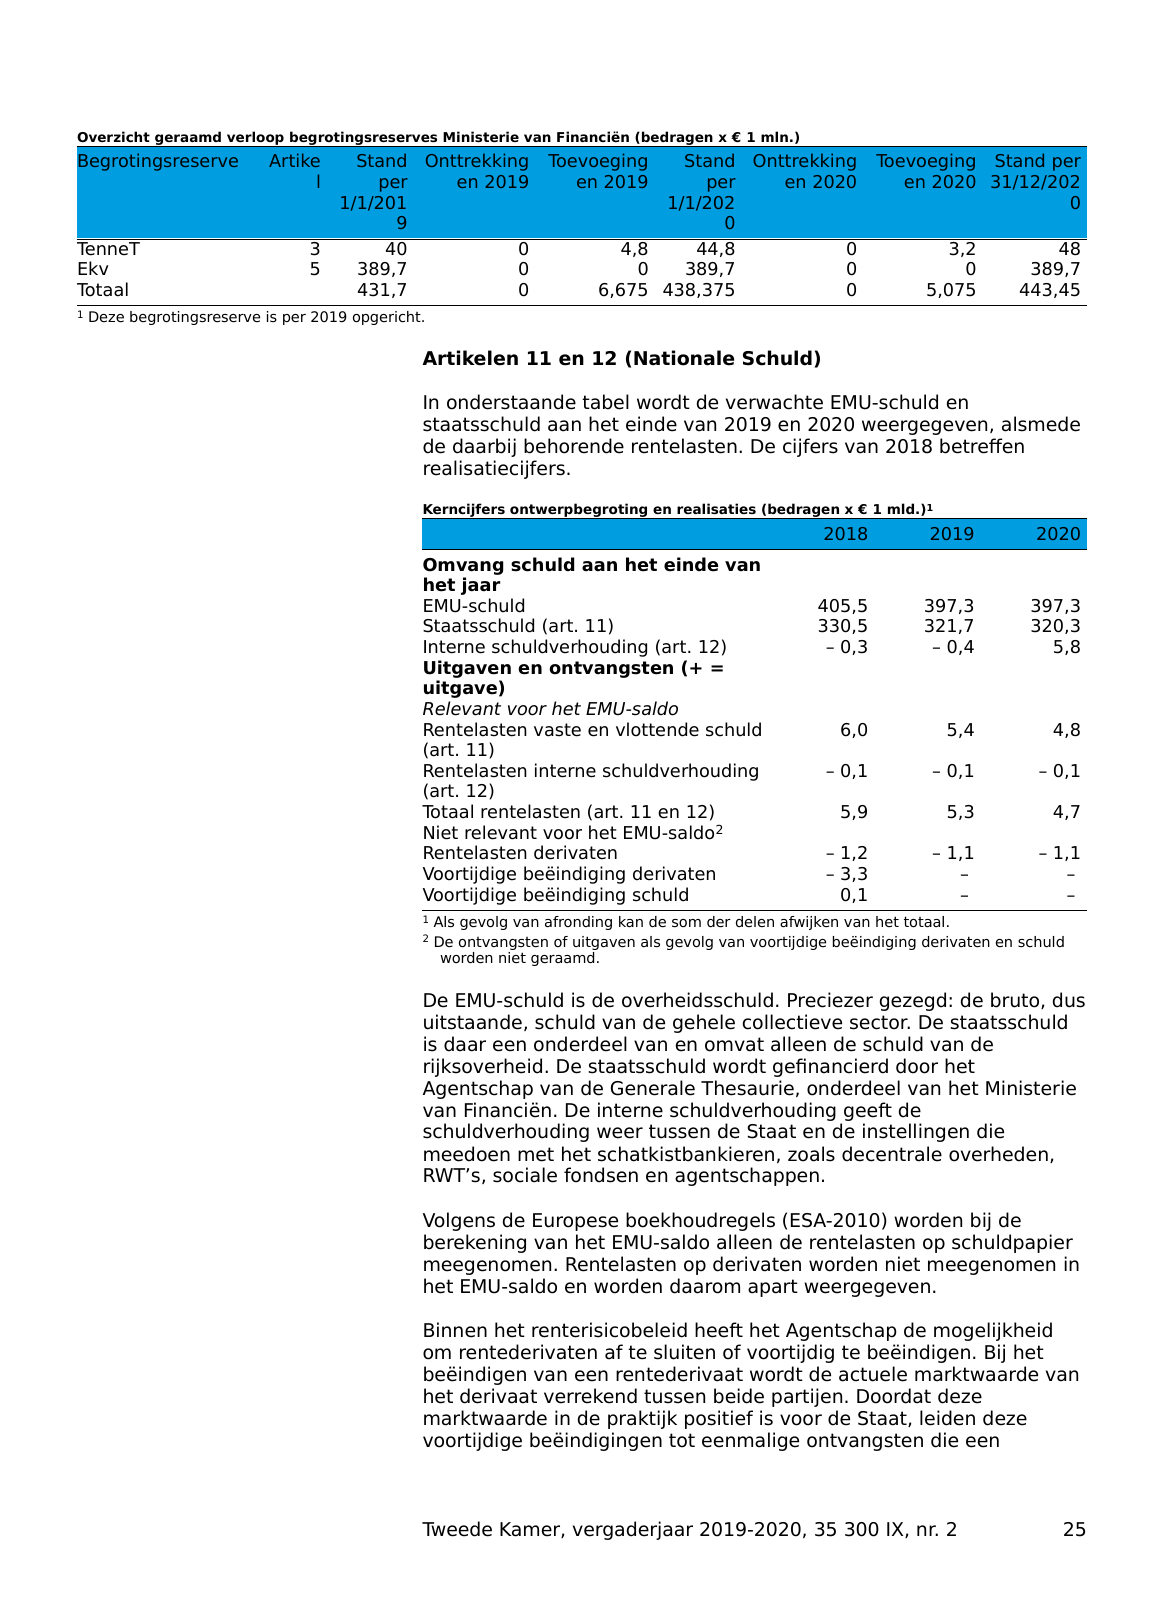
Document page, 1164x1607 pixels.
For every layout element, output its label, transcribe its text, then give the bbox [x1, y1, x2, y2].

table_cell 44,8 [654, 240, 741, 259]
table_cell [980, 658, 1087, 699]
table_cell 5,9 [768, 802, 874, 823]
table_cell 5,4 [874, 720, 980, 761]
table_cell Totaal rentelasten (art. 11 en 12) [422, 802, 768, 823]
table_cell Begrotingsreserve [77, 147, 259, 238]
table_cell [874, 658, 980, 699]
table_cell 0 [863, 259, 982, 280]
table_cell Totaal [77, 280, 259, 305]
table_cell Staatsschuld (art. 11) [422, 616, 768, 637]
table_cell Interne schuldverhouding (art. 12) [422, 637, 768, 658]
table_cell Stand per 1/1/2020 [654, 147, 741, 238]
table_cell Rentelasten interne schuldverhouding (art. 12) [422, 761, 768, 802]
table_cell – [980, 864, 1087, 884]
table_cell Relevant voor het EMU-saldo [422, 699, 768, 719]
table_cell [980, 550, 1087, 596]
text Volgens de Europese boekhoudregels (ESA-2010) worden bij de berekening van het EMU-saldo alleen de rentelasten op schuldpapier meegenomen. Rentelasten op derivaten worden niet meegenomen in het EMU-saldo en worden daarom apart weergegeven. [422, 1209, 1087, 1297]
table_cell – 0,1 [874, 761, 980, 802]
table_cell 0 [413, 280, 535, 305]
text De EMU-schuld is de overheidsschuld. Preciezer gezegd: de bruto, dus uitstaande, schuld van de gehele collectieve sector. De staatsschuld is daar een onderdeel van en omvat alleen de schuld van de rijksoverheid. De staatsschuld wordt gefinancierd door het Agentschap van de Generale Thesaurie, onderdeel van het Ministerie van Financiën. De interne schuldverhouding geeft de schuldverhouding weer tussen de Staat en de instellingen die meedoen met het schatkistbankieren, zoals decentrale overheden, RWT’s, sociale fondsen en agentschappen. [422, 989, 1087, 1187]
table_cell 0,1 [768, 885, 874, 910]
table_cell 330,5 [768, 616, 874, 637]
table_cell Rentelasten vaste en vlottende schuld (art. 11) [422, 720, 768, 761]
table_cell Rentelasten derivaten [422, 843, 768, 864]
table_cell [874, 699, 980, 719]
table_cell – [874, 885, 980, 910]
table_cell 6,675 [535, 280, 654, 305]
table_cell 4,8 [980, 720, 1087, 761]
table_cell [259, 280, 326, 305]
table_cell Niet relevant voor het EMU-saldo2 [422, 823, 768, 843]
table_cell – 1,1 [980, 843, 1087, 864]
table_cell 3,2 [863, 240, 982, 259]
text In onderstaande tabel wordt de verwachte EMU-schuld en staatsschuld aan het einde van 2019 en 2020 weergegeven, alsmede de daarbij behorende rentelasten. De cijfers van 2018 betreffen realisatiecijfers. [422, 392, 1087, 480]
table_cell – 0,1 [980, 761, 1087, 802]
table_cell 3 [259, 240, 326, 259]
table_cell – [980, 885, 1087, 910]
table_cell – [874, 864, 980, 884]
table_cell [874, 550, 980, 596]
table_cell 397,3 [874, 596, 980, 616]
table_cell 0 [535, 259, 654, 280]
table_cell 1 Deze begrotingsreserve is per 2019 opgericht. [77, 306, 1087, 326]
table_cell [874, 823, 980, 843]
table_cell 389,7 [654, 259, 741, 280]
table_cell EMU-schuld [422, 596, 768, 616]
table_cell – 1,2 [768, 843, 874, 864]
table_header Kerncijfers ontwerpbegroting en realisaties (bedragen x € 1 mld.)1 [422, 502, 1087, 518]
text Binnen het renterisicobeleid heeft het Agentschap de mogelijkheid om rentederivaten af te sluiten of voortijdig te beëindigen. Bij het beëindigen van een rentederivaat wordt de actuele marktwaarde van het derivaat verrekend tussen beide partijen. Doordat deze marktwaarde in de praktijk positief is voor de Staat, leiden deze voortijdige beëindigingen tot eenmalige ontvangsten die een [422, 1320, 1087, 1452]
table_cell Ekv [77, 259, 259, 280]
table_cell [768, 823, 874, 843]
table_cell [980, 699, 1087, 719]
table_cell Toevoegingen 2020 [863, 147, 982, 238]
table_cell 0 [741, 240, 863, 259]
table_cell 2019 [874, 519, 980, 549]
table_cell Onttrekkingen 2020 [741, 147, 863, 238]
table_cell 389,7 [326, 259, 413, 280]
table_cell [768, 699, 874, 719]
table_cell Stand per 31/12/2020 [982, 147, 1087, 238]
table_cell Toevoegingen 2019 [535, 147, 654, 238]
table_cell Artikel [259, 147, 326, 238]
table_cell – 3,3 [768, 864, 874, 884]
table_cell Uitgaven en ontvangsten (+ = uitgave) [422, 658, 768, 699]
table_cell – 0,3 [768, 637, 874, 658]
table_cell 40 [326, 240, 413, 259]
table_cell [980, 823, 1087, 843]
table_cell 321,7 [874, 616, 980, 637]
table_cell 443,45 [982, 280, 1087, 305]
table_cell Omvang schuld aan het einde van het jaar [422, 550, 768, 596]
table_cell 431,7 [326, 280, 413, 305]
table_cell Voortijdige beëindiging derivaten [422, 864, 768, 884]
subtitle Artikelen 11 en 12 (Nationale Schuld) [422, 348, 1087, 370]
table_cell 405,5 [768, 596, 874, 616]
table_cell 438,375 [654, 280, 741, 305]
table_cell 5 [259, 259, 326, 280]
table_cell 5,8 [980, 637, 1087, 658]
table_cell 389,7 [982, 259, 1087, 280]
table_cell [422, 519, 768, 549]
table_cell – 1,1 [874, 843, 980, 864]
table_cell 5,075 [863, 280, 982, 305]
table_header Overzicht geraamd verloop begrotingsreserves Ministerie van Financiën (bedragen x € 1 mln.) [77, 130, 1087, 146]
table_cell 5,3 [874, 802, 980, 823]
table_cell 4,8 [535, 240, 654, 259]
table_cell 0 [413, 240, 535, 259]
table_cell Voortijdige beëindiging schuld [422, 885, 768, 910]
table_cell 0 [741, 280, 863, 305]
table_cell TenneT [77, 240, 259, 259]
table_cell [768, 550, 874, 596]
table_cell 0 [413, 259, 535, 280]
table_cell 320,3 [980, 616, 1087, 637]
table_cell 2020 [980, 519, 1087, 549]
table_cell Onttrekkingen 2019 [413, 147, 535, 238]
table_cell – 0,4 [874, 637, 980, 658]
table_cell 397,3 [980, 596, 1087, 616]
table_cell 48 [982, 240, 1087, 259]
table_cell – 0,1 [768, 761, 874, 802]
table_cell 6,0 [768, 720, 874, 761]
table_cell 2018 [768, 519, 874, 549]
table_cell 0 [741, 259, 863, 280]
table_cell 4,7 [980, 802, 1087, 823]
table_cell [768, 658, 874, 699]
table_cell Stand per 1/1/2019 [326, 147, 413, 238]
table_cell 1 Als gevolg van afronding kan de som der delen afwijken van het totaal. 2 De ontvangsten of uitgaven als gevolg van voortijdige beëindiging derivaten en schuld worden niet geraamd. [422, 911, 1087, 967]
